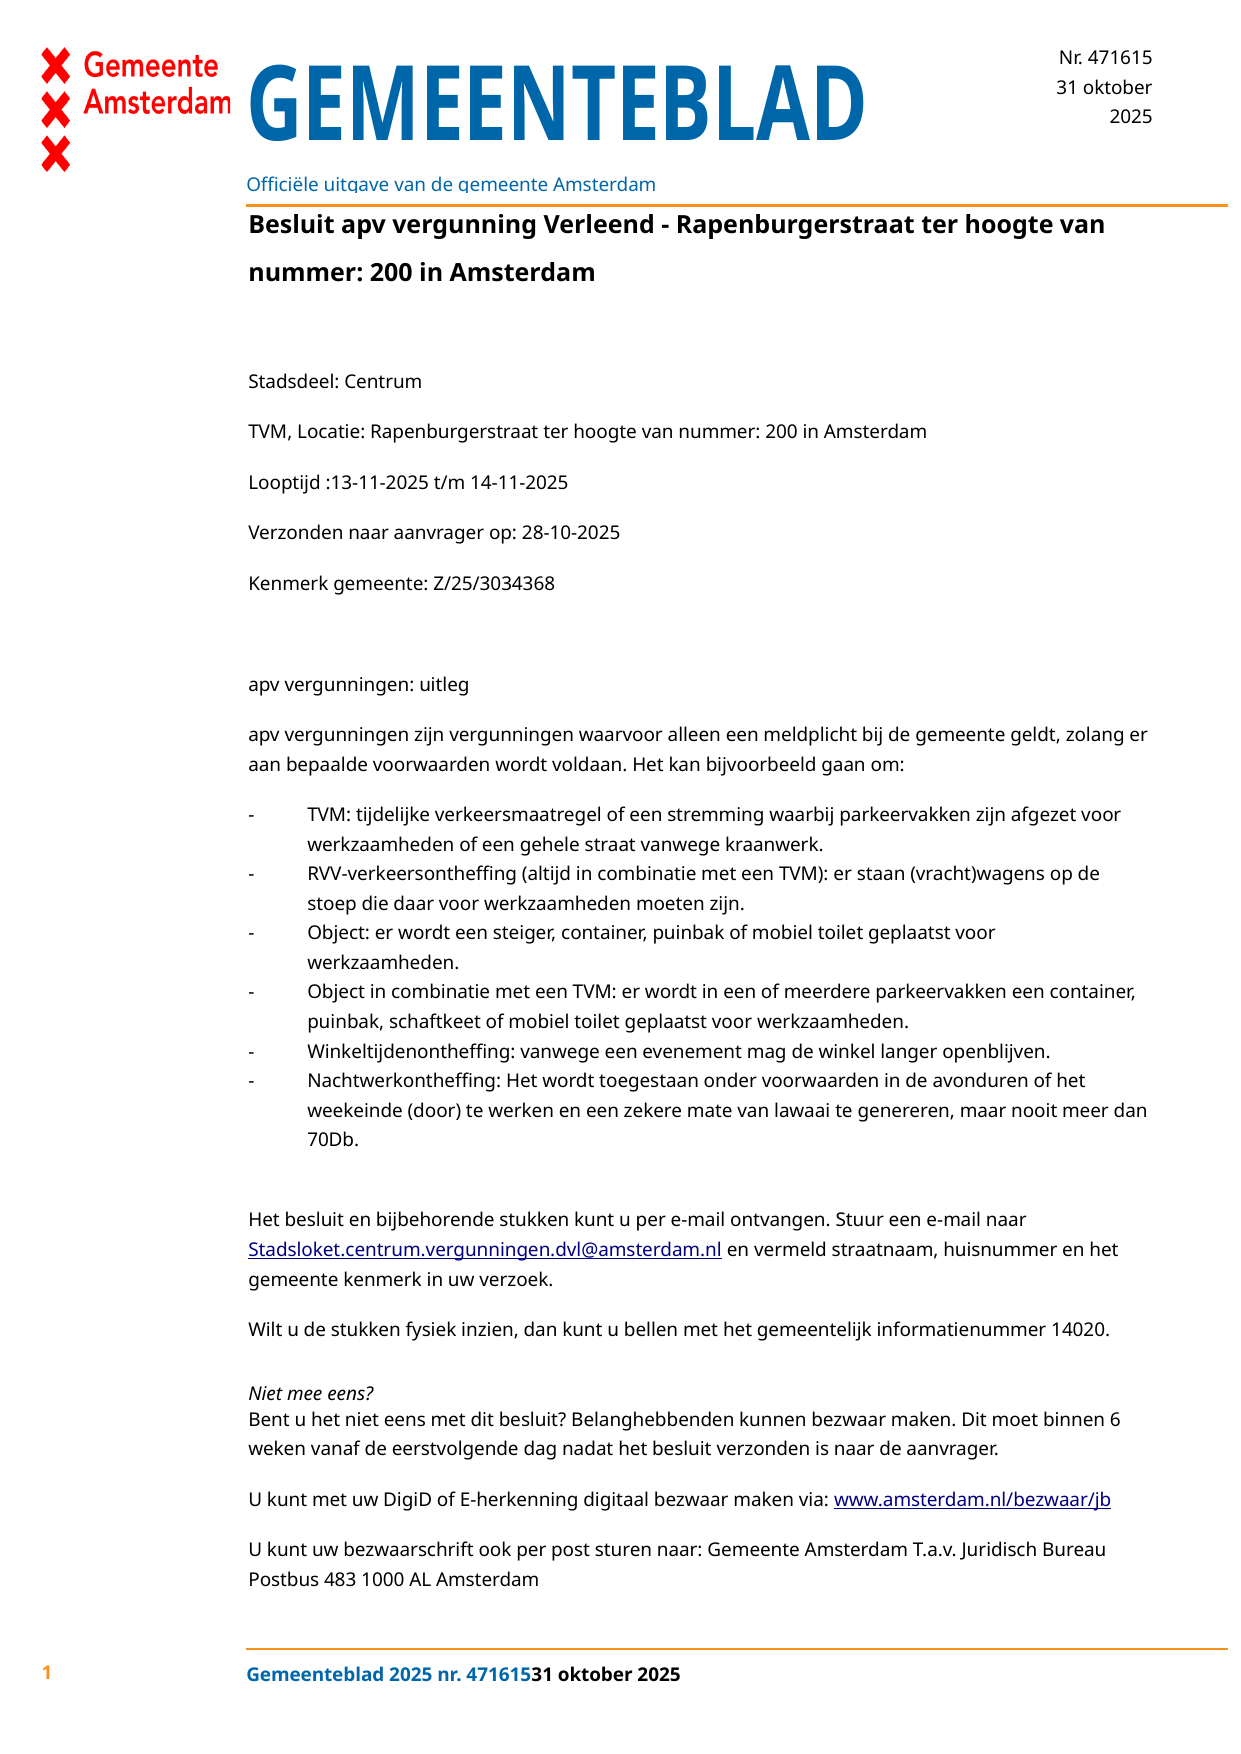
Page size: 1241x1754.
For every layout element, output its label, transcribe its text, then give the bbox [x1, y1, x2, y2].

text Besluit apv vergunning Verleend - Rapenburgerstraat ter hoogte van nummer: 200 in Amsterdam [248, 207, 1152, 288]
text apv vergunningen: uitleg [248, 671, 1152, 697]
text Wilt u de stukken fysiek inzien, dan kunt u bellen met het gemeentelijk informatienummer 14020. [248, 1316, 1152, 1342]
text Verzonden naar aanvrager op: 28-10-2025 [248, 519, 1152, 545]
text U kunt uw bezwaarschrift ook per post sturen naar: Gemeente Amsterdam T.a.v. Juridisch Bureau Postbus 483 1000 AL Amsterdam [248, 1536, 1152, 1592]
list Object: er wordt een steiger, container, puinbak of mobiel toilet geplaatst voor werkzaamheden. [248, 919, 1152, 975]
list TVM: tijdelijke verkeersmaatregel of een stremming waarbij parkeervakken zijn afgezet voor werkzaamheden of een gehele straat vanwege kraanwerk. [248, 801, 1152, 857]
list Nachtwerkontheffing: Het wordt toegestaan onder voorwaarden in de avonduren of het weekeinde (door) te werken en een zekere mate van lawaai te genereren, maar nooit meer dan 70Db. [248, 1067, 1152, 1152]
text apv vergunningen zijn vergunningen waarvoor alleen een meldplicht bij de gemeente geldt, zolang er aan bepaalde voorwaarden wordt voldaan. Het kan bijvoorbeeld gaan om: [248, 721, 1152, 777]
list Object in combinatie met een TVM: er wordt in een of meerdere parkeervakken een container, puinbak, schaftkeet of mobiel toilet geplaatst voor werkzaamheden. [248, 979, 1152, 1034]
text Looptijd :13-11-2025 t/m 14-11-2025 [248, 469, 1152, 495]
list Winkeltijdenontheffing: vanwege een evenement mag de winkel langer openblijven. [248, 1038, 1152, 1064]
text Niet mee eens? [248, 1380, 1152, 1406]
text U kunt met uw DigiD of E-herkenning digitaal bezwaar maken via: www.amsterdam.nl/bezwaar/jb [248, 1486, 1152, 1512]
text Stadsdeel: Centrum [248, 368, 1152, 394]
text TVM, Locatie: Rapenburgerstraat ter hoogte van nummer: 200 in Amsterdam [248, 419, 1152, 444]
text Het besluit en bijbehorende stukken kunt u per e-mail ontvangen. Stuur een e-mail naar Stadsloket.centrum.vergunningen.dvl@amsterdam.nl en vermeld straatnaam, huisnummer en het gemeente kenmerk in uw verzoek. [248, 1207, 1152, 1292]
picture [41, 47, 231, 172]
text Bent u het niet eens met dit besluit? Belanghebbenden kunnen bezwaar maken. Dit moet binnen 6 weken vanaf de eerstvolgende dag nadat het besluit verzonden is naar de aanvrager. [248, 1406, 1152, 1461]
list RVV-verkeersontheffing (altijd in combinatie met een TVM): er staan (vracht)wagens op de stoep die daar voor werkzaamheden moeten zijn. [248, 860, 1152, 916]
text Kenmerk gemeente: Z/25/3034368 [248, 570, 1152, 596]
